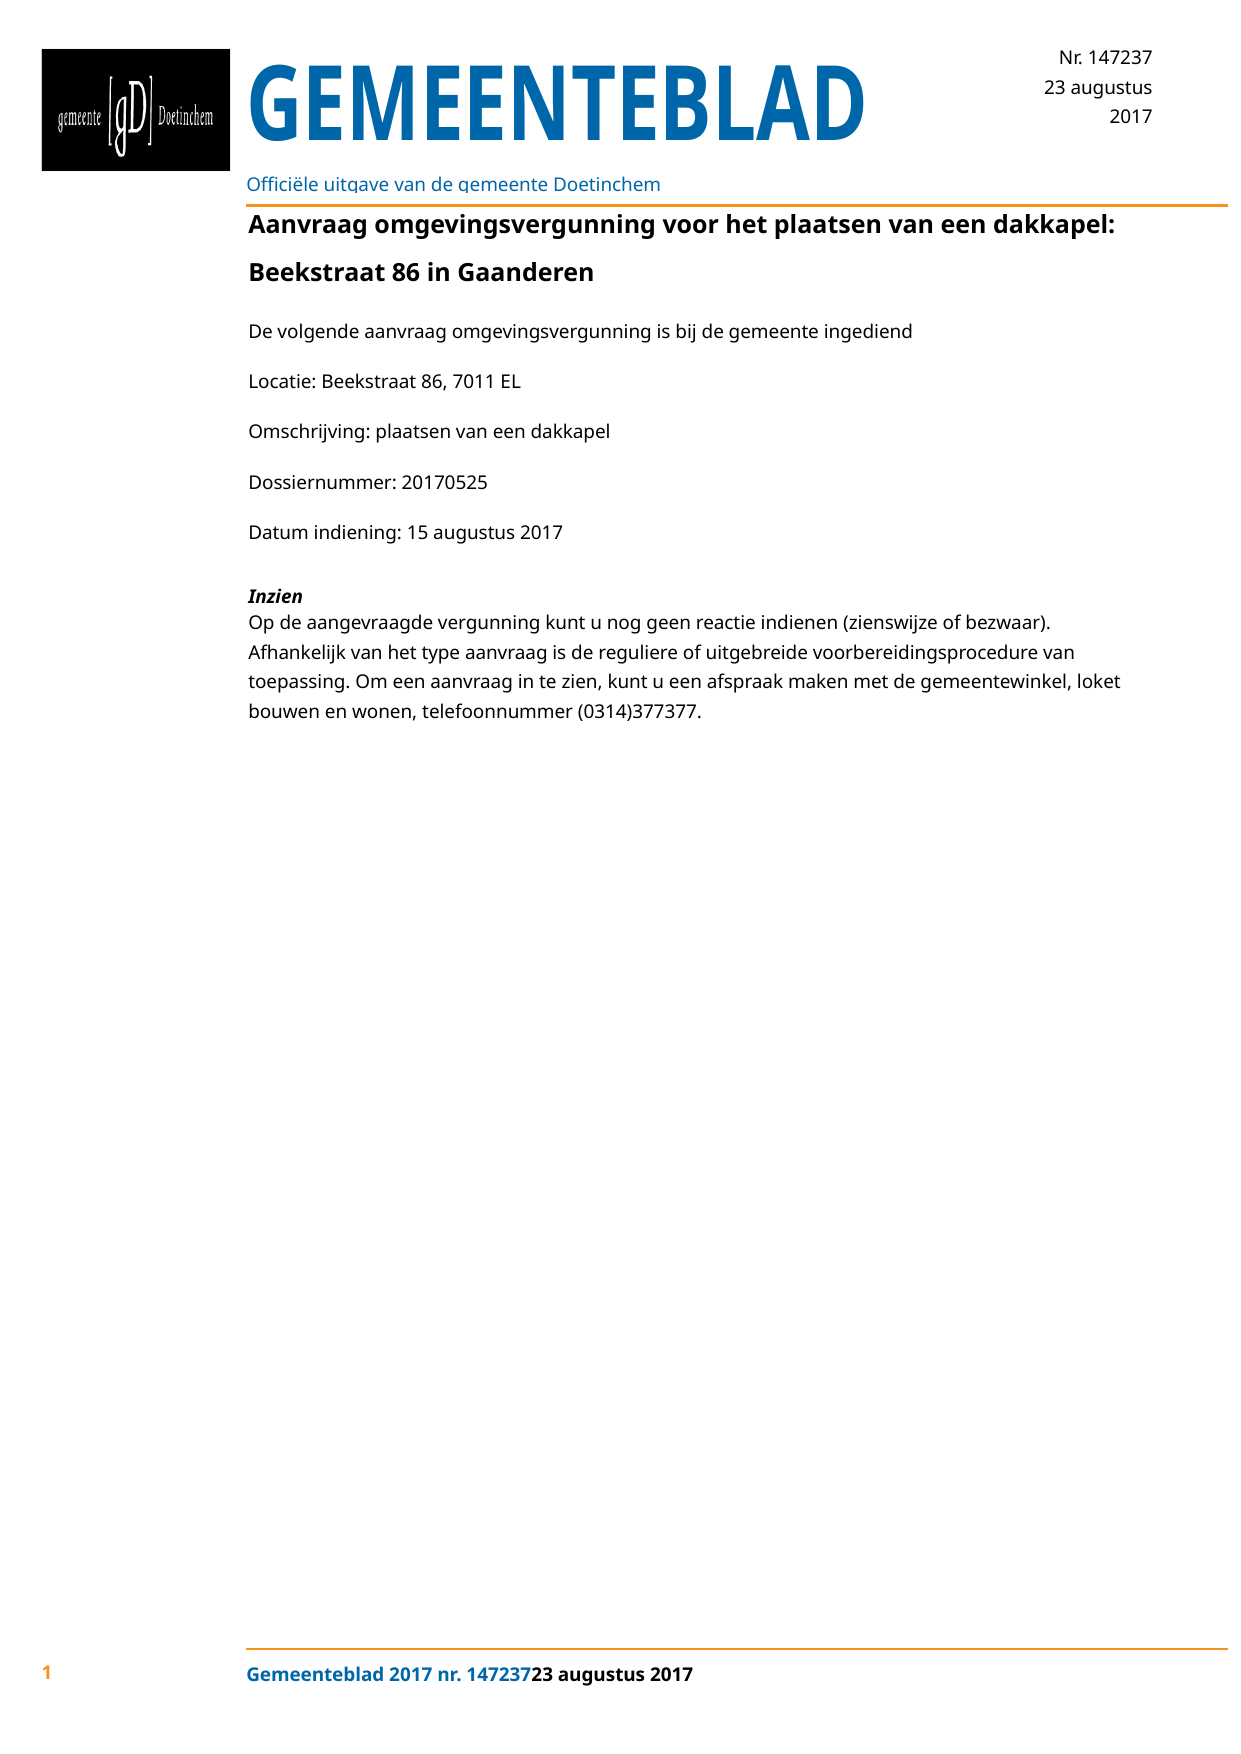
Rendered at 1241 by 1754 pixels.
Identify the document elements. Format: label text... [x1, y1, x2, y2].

text Inzien [248, 583, 1152, 609]
picture [41, 47, 231, 172]
text Aanvraag omgevingsvergunning voor het plaatsen van een dakkapel: Beekstraat 86 in Gaanderen [248, 207, 1152, 288]
text Dossiernummer: 20170525 [248, 469, 1152, 495]
text Omschrijving: plaatsen van een dakkapel [248, 419, 1152, 444]
text De volgende aanvraag omgevingsvergunning is bij de gemeente ingediend [248, 318, 1152, 344]
text Datum indiening: 15 augustus 2017 [248, 519, 1152, 545]
text Locatie: Beekstraat 86, 7011 EL [248, 368, 1152, 394]
text Op de aangevraagde vergunning kunt u nog geen reactie indienen (zienswijze of bezwaar). Afhankelijk van het type aanvraag is de reguliere of uitgebreide voorbereidingsprocedure van toepassing. Om een aanvraag in te zien, kunt u een afspraak maken met de gemeentewinkel, loket bouwen en wonen, telefoonnummer (0314)377377. [248, 609, 1152, 724]
